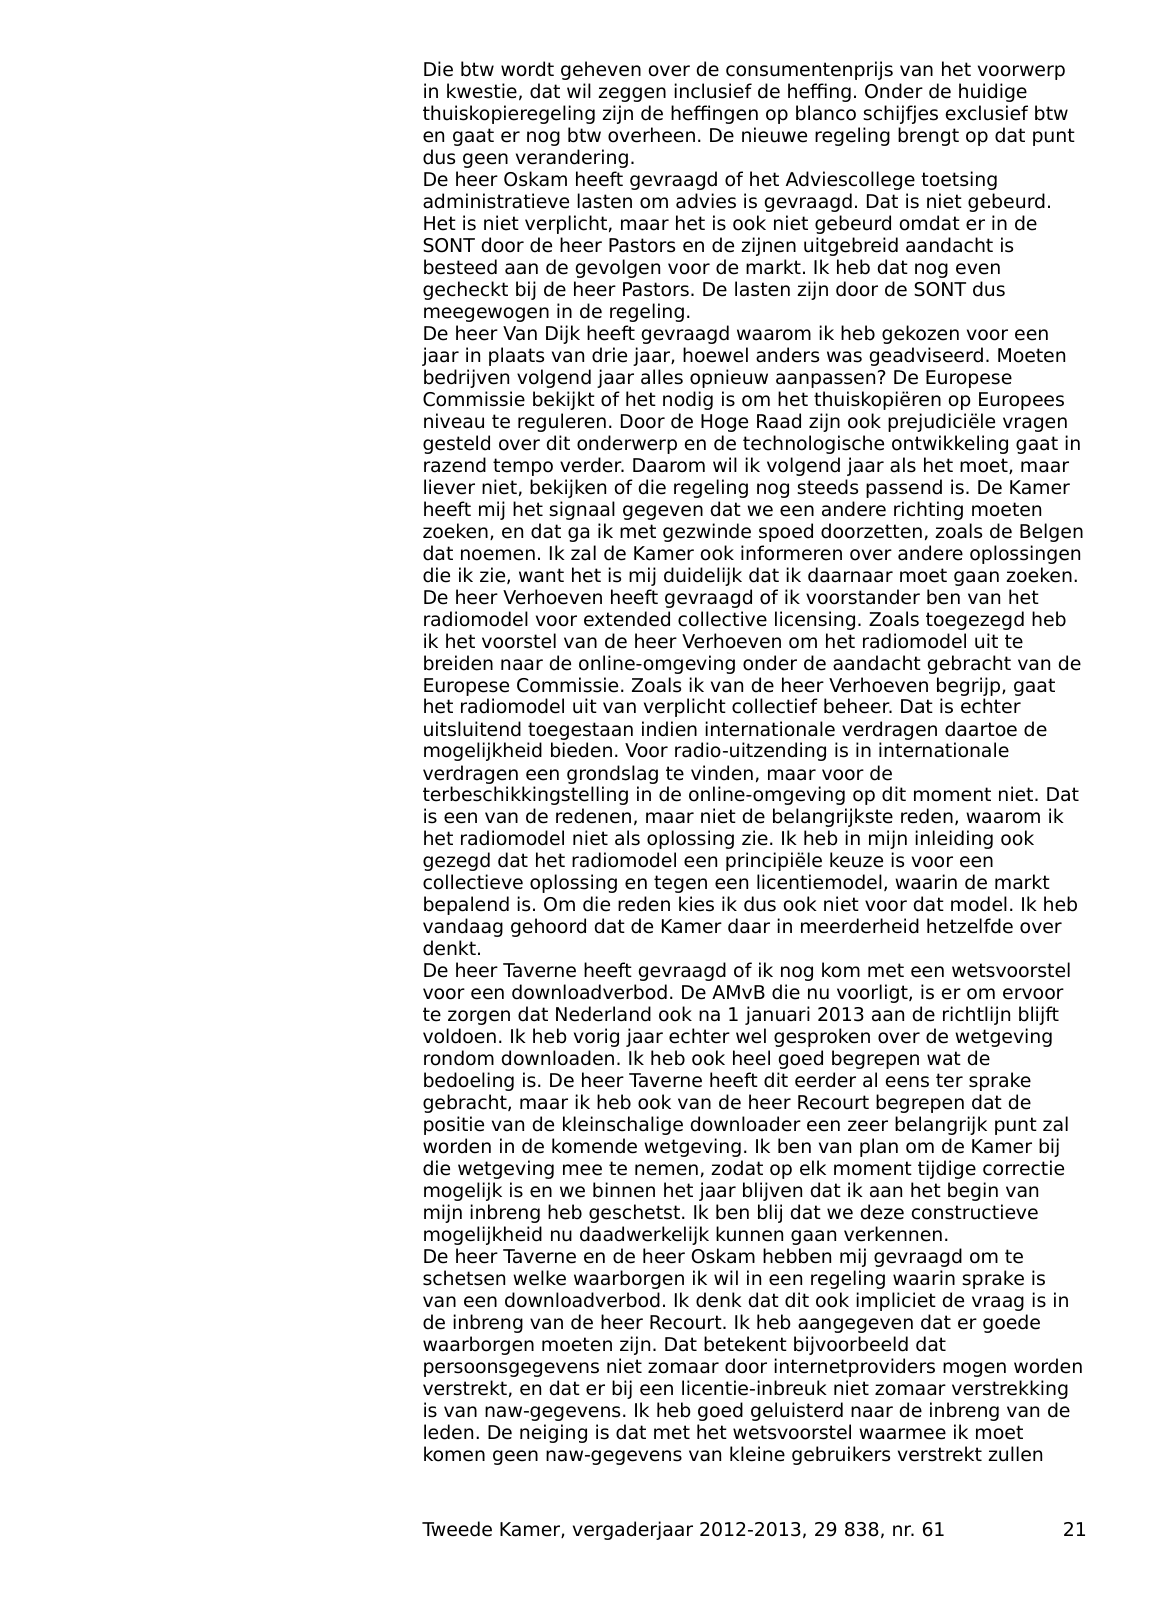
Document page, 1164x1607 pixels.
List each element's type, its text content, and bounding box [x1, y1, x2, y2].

text Die btw wordt geheven over de consumentenprijs van het voorwerp in kwestie, dat wil zeggen inclusief de heffing. Onder de huidige thuiskopieregeling zijn de heffingen op blanco schijfjes exclusief btw en gaat er nog btw overheen. De nieuwe regeling brengt op dat punt dus geen verandering. [422, 59, 1087, 169]
text De heer Van Dijk heeft gevraagd waarom ik heb gekozen voor een jaar in plaats van drie jaar, hoewel anders was geadviseerd. Moeten bedrijven volgend jaar alles opnieuw aanpassen? De Europese Commissie bekijkt of het nodig is om het thuiskopiëren op Europees niveau te reguleren. Door de Hoge Raad zijn ook prejudiciële vragen gesteld over dit onderwerp en de technologische ontwikkeling gaat in razend tempo verder. Daarom wil ik volgend jaar als het moet, maar liever niet, bekijken of die regeling nog steeds passend is. De Kamer heeft mij het signaal gegeven dat we een andere richting moeten zoeken, en dat ga ik met gezwinde spoed doorzetten, zoals de Belgen dat noemen. Ik zal de Kamer ook informeren over andere oplossingen die ik zie, want het is mij duidelijk dat ik daarnaar moet gaan zoeken. [422, 323, 1087, 587]
text De heer Oskam heeft gevraagd of het Adviescollege toetsing administratieve lasten om advies is gevraagd. Dat is niet gebeurd. Het is niet verplicht, maar het is ook niet gebeurd omdat er in de SONT door de heer Pastors en de zijnen uitgebreid aandacht is besteed aan de gevolgen voor de markt. Ik heb dat nog even gecheckt bij de heer Pastors. De lasten zijn door de SONT dus meegewogen in de regeling. [422, 169, 1087, 323]
text De heer Verhoeven heeft gevraagd of ik voorstander ben van het radiomodel voor extended collective licensing. Zoals toegezegd heb ik het voorstel van de heer Verhoeven om het radiomodel uit te breiden naar de online-omgeving onder de aandacht gebracht van de Europese Commissie. Zoals ik van de heer Verhoeven begrijp, gaat het radiomodel uit van verplicht collectief beheer. Dat is echter uitsluitend toegestaan indien internationale verdragen daartoe de mogelijkheid bieden. Voor radio-uitzending is in internationale verdragen een grondslag te vinden, maar voor de terbeschikkingstelling in de online-omgeving op dit moment niet. Dat is een van de redenen, maar niet de belangrijkste reden, waarom ik het radiomodel niet als oplossing zie. Ik heb in mijn inleiding ook gezegd dat het radiomodel een principiële keuze is voor een collectieve oplossing en tegen een licentiemodel, waarin de markt bepalend is. Om die reden kies ik dus ook niet voor dat model. Ik heb vandaag gehoord dat de Kamer daar in meerderheid hetzelfde over denkt. [422, 587, 1087, 960]
text De heer Taverne heeft gevraagd of ik nog kom met een wetsvoorstel voor een downloadverbod. De AMvB die nu voorligt, is er om ervoor te zorgen dat Nederland ook na 1 januari 2013 aan de richtlijn blijft voldoen. Ik heb vorig jaar echter wel gesproken over de wetgeving rondom downloaden. Ik heb ook heel goed begrepen wat de bedoeling is. De heer Taverne heeft dit eerder al eens ter sprake gebracht, maar ik heb ook van de heer Recourt begrepen dat de positie van de kleinschalige downloader een zeer belangrijk punt zal worden in de komende wetgeving. Ik ben van plan om de Kamer bij die wetgeving mee te nemen, zodat op elk moment tijdige correctie mogelijk is en we binnen het jaar blijven dat ik aan het begin van mijn inbreng heb geschetst. Ik ben blij dat we deze constructieve mogelijkheid nu daadwerkelijk kunnen gaan verkennen. [422, 960, 1087, 1246]
text De heer Taverne en de heer Oskam hebben mij gevraagd om te schetsen welke waarborgen ik wil in een regeling waarin sprake is van een downloadverbod. Ik denk dat dit ook impliciet de vraag is in de inbreng van de heer Recourt. Ik heb aangegeven dat er goede waarborgen moeten zijn. Dat betekent bijvoorbeeld dat persoonsgegevens niet zomaar door internetproviders mogen worden verstrekt, en dat er bij een licentie-inbreuk niet zomaar verstrekking is van naw-gegevens. Ik heb goed geluisterd naar de inbreng van de leden. De neiging is dat met het wetsvoorstel waarmee ik moet komen geen naw-gegevens van kleine gebruikers verstrekt zullen [422, 1246, 1087, 1466]
